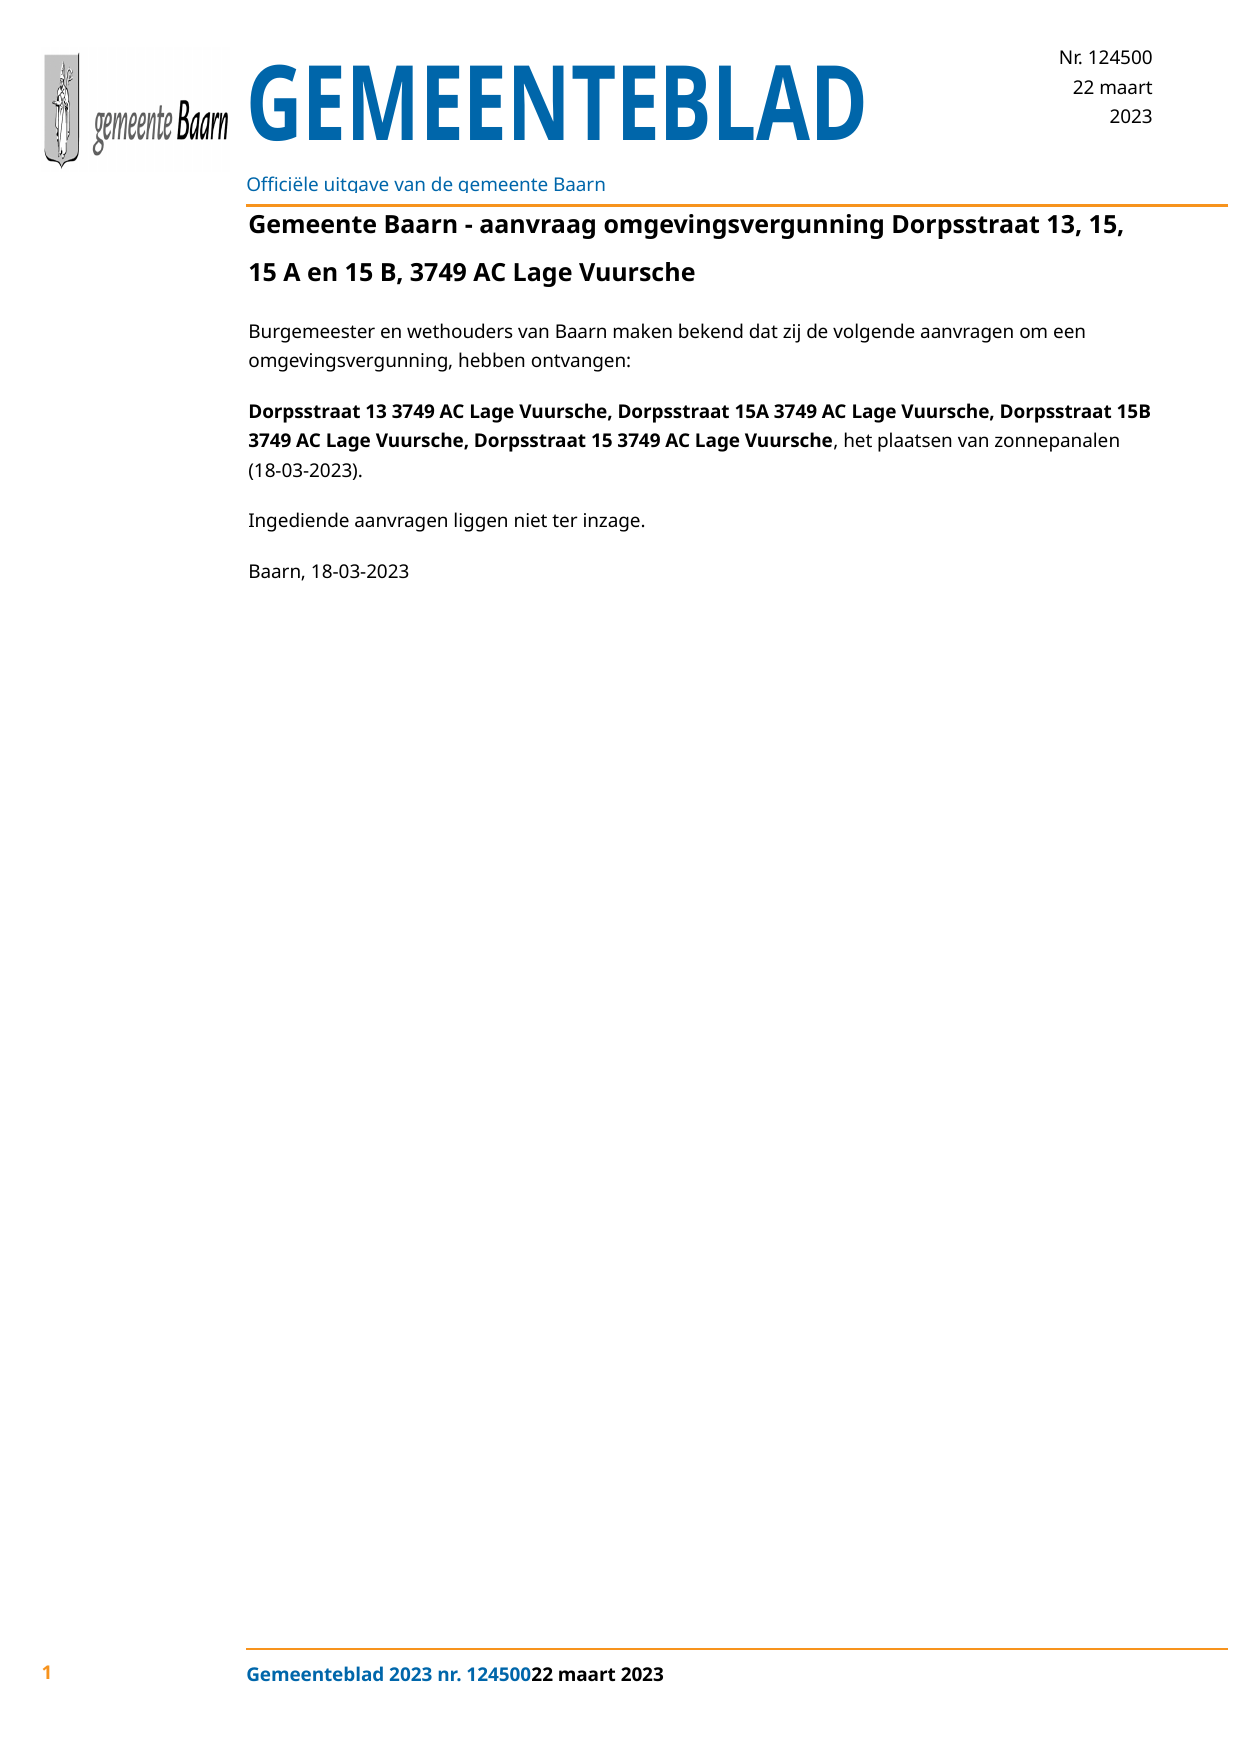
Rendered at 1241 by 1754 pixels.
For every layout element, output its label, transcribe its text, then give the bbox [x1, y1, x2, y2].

text Dorpsstraat 13 3749 AC Lage Vuursche, Dorpsstraat 15A 3749 AC Lage Vuursche, Dorpsstraat 15B 3749 AC Lage Vuursche, Dorpsstraat 15 3749 AC Lage Vuursche, het plaatsen van zonnepanalen (18-03-2023). [248, 398, 1152, 483]
text Gemeente Baarn - aanvraag omgevingsvergunning Dorpsstraat 13, 15, 15 A en 15 B, 3749 AC Lage Vuursche [248, 207, 1152, 288]
picture [41, 47, 231, 172]
text Baarn, 18-03-2023 [248, 558, 1152, 584]
text Ingediende aanvragen liggen niet ter inzage. [248, 507, 1152, 533]
text Burgemeester en wethouders van Baarn maken bekend dat zij de volgende aanvragen om een omgevingsvergunning, hebben ontvangen: [248, 318, 1152, 373]
